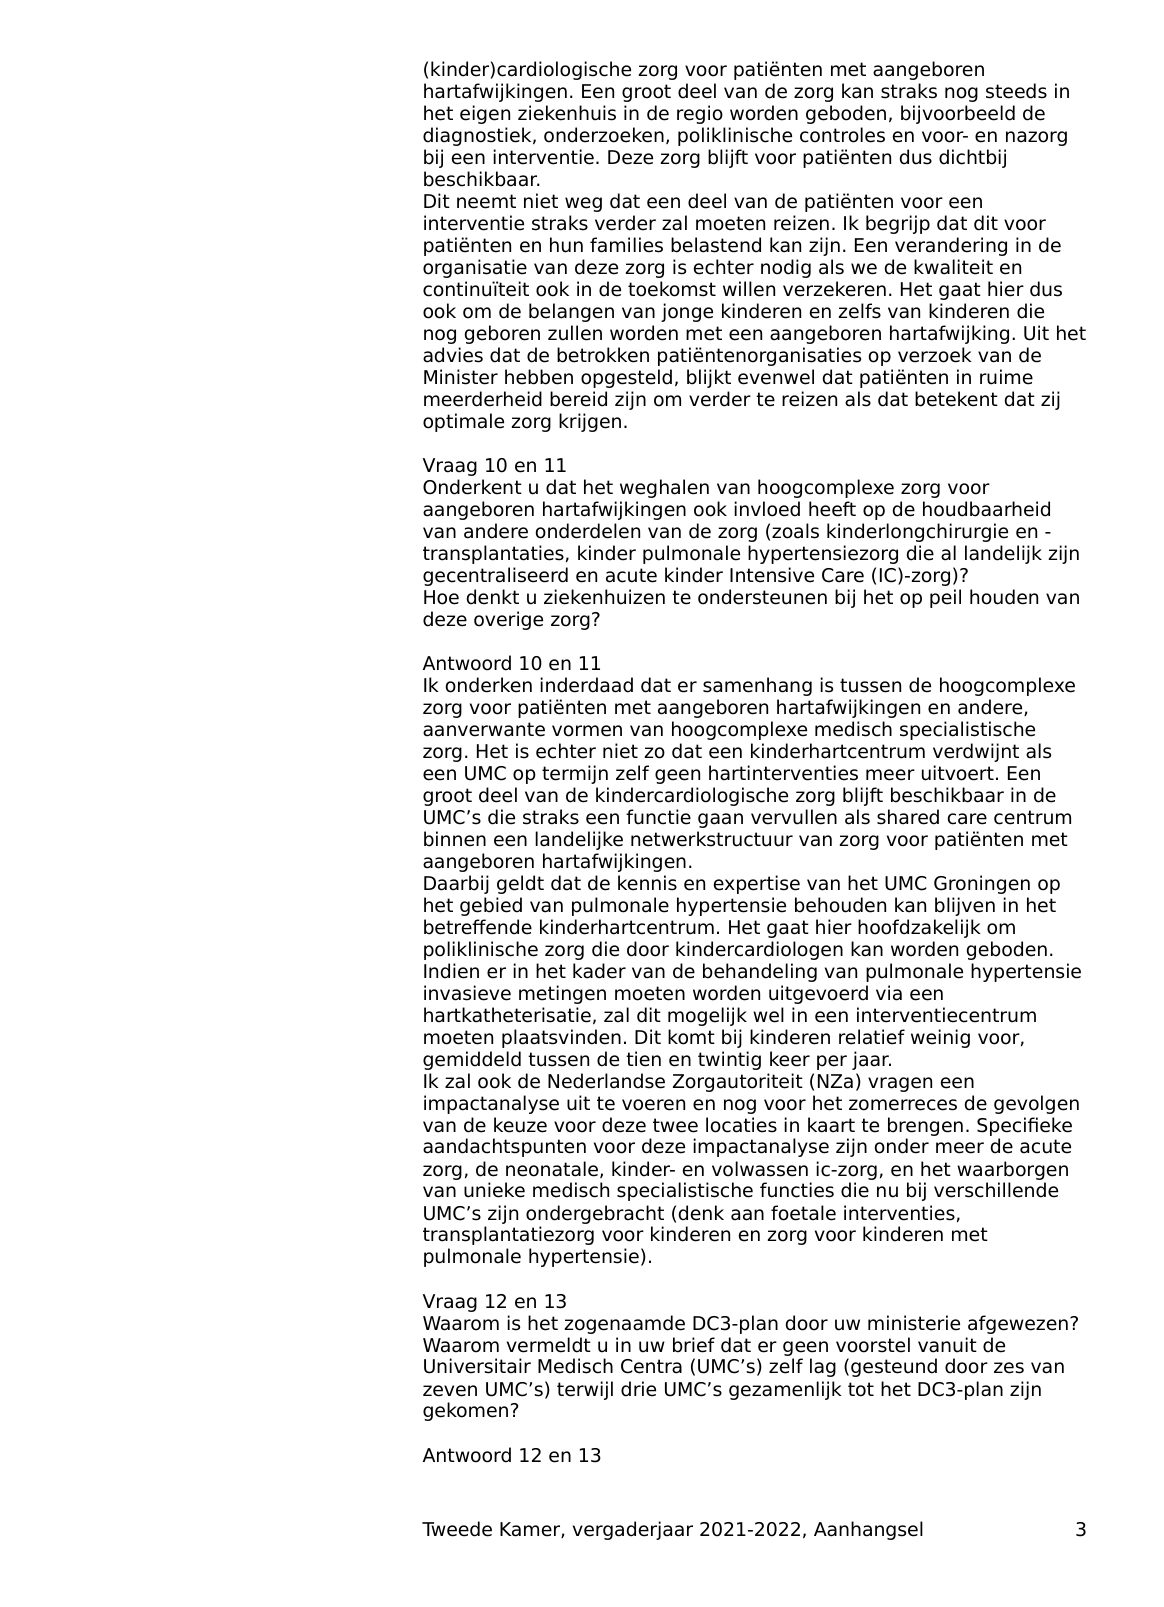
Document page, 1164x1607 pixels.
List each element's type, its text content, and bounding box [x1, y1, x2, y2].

text Vraag 12 en 13 [422, 1291, 1087, 1312]
text Dit neemt niet weg dat een deel van de patiënten voor een interventie straks verder zal moeten reizen. Ik begrijp dat dit voor patiënten en hun families belastend kan zijn. Een verandering in de organisatie van deze zorg is echter nodig als we de kwaliteit en continuïteit ook in de toekomst willen verzekeren. Het gaat hier dus ook om de belangen van jonge kinderen en zelfs van kinderen die nog geboren zullen worden met een aangeboren hartafwijking. Uit het advies dat de betrokken patiëntenorganisaties op verzoek van de Minister hebben opgesteld, blijkt evenwel dat patiënten in ruime meerderheid bereid zijn om verder te reizen als dat betekent dat zij optimale zorg krijgen. [422, 191, 1087, 433]
text Waarom is het zogenaamde DC3-plan door uw ministerie afgewezen? [422, 1312, 1087, 1334]
text Daarbij geldt dat de kennis en expertise van het UMC Groningen op het gebied van pulmonale hypertensie behouden kan blijven in het betreffende kinderhartcentrum. Het gaat hier hoofdzakelijk om poliklinische zorg die door kindercardiologen kan worden geboden. Indien er in het kader van de behandeling van pulmonale hypertensie invasieve metingen moeten worden uitgevoerd via een hartkatheterisatie, zal dit mogelijk wel in een interventiecentrum moeten plaatsvinden. Dit komt bij kinderen relatief weinig voor, gemiddeld tussen de tien en twintig keer per jaar. [422, 873, 1087, 1071]
text Waarom vermeldt u in uw brief dat er geen voorstel vanuit de Universitair Medisch Centra (UMC’s) zelf lag (gesteund door zes van zeven UMC’s) terwijl drie UMC’s gezamenlijk tot het DC3-plan zijn gekomen? [422, 1334, 1087, 1422]
text Antwoord 10 en 11 [422, 653, 1087, 675]
text Ik zal ook de Nederlandse Zorgautoriteit (NZa) vragen een impactanalyse uit te voeren en nog voor het zomerreces de gevolgen van de keuze voor deze twee locaties in kaart te brengen. Specifieke aandachtspunten voor deze impactanalyse zijn onder meer de acute zorg, de neonatale, kinder- en volwassen ic-zorg, en het waarborgen van unieke medisch specialistische functies die nu bij verschillende UMC’s zijn ondergebracht (denk aan foetale interventies, transplantatiezorg voor kinderen en zorg voor kinderen met pulmonale hypertensie). [422, 1071, 1087, 1268]
text (kinder)cardiologische zorg voor patiënten met aangeboren hartafwijkingen. Een groot deel van de zorg kan straks nog steeds in het eigen ziekenhuis in de regio worden geboden, bijvoorbeeld de diagnostiek, onderzoeken, poliklinische controles en voor- en nazorg bij een interventie. Deze zorg blijft voor patiënten dus dichtbij beschikbaar. [422, 59, 1087, 191]
text Antwoord 12 en 13 [422, 1444, 1087, 1467]
text Hoe denkt u ziekenhuizen te ondersteunen bij het op peil houden van deze overige zorg? [422, 587, 1087, 631]
text Onderkent u dat het weghalen van hoogcomplexe zorg voor aangeboren hartafwijkingen ook invloed heeft op de houdbaarheid van andere onderdelen van de zorg (zoals kinderlongchirurgie en -transplantaties, kinder pulmonale hypertensiezorg die al landelijk zijn gecentraliseerd en acute kinder Intensive Care (IC)-zorg)? [422, 477, 1087, 587]
text Ik onderken inderdaad dat er samenhang is tussen de hoogcomplexe zorg voor patiënten met aangeboren hartafwijkingen en andere, aanverwante vormen van hoogcomplexe medisch specialistische zorg. Het is echter niet zo dat een kinderhartcentrum verdwijnt als een UMC op termijn zelf geen hartinterventies meer uitvoert. Een groot deel van de kindercardiologische zorg blijft beschikbaar in de UMC’s die straks een functie gaan vervullen als shared care centrum binnen een landelijke netwerkstructuur van zorg voor patiënten met aangeboren hartafwijkingen. [422, 675, 1087, 873]
text Vraag 10 en 11 [422, 455, 1087, 477]
